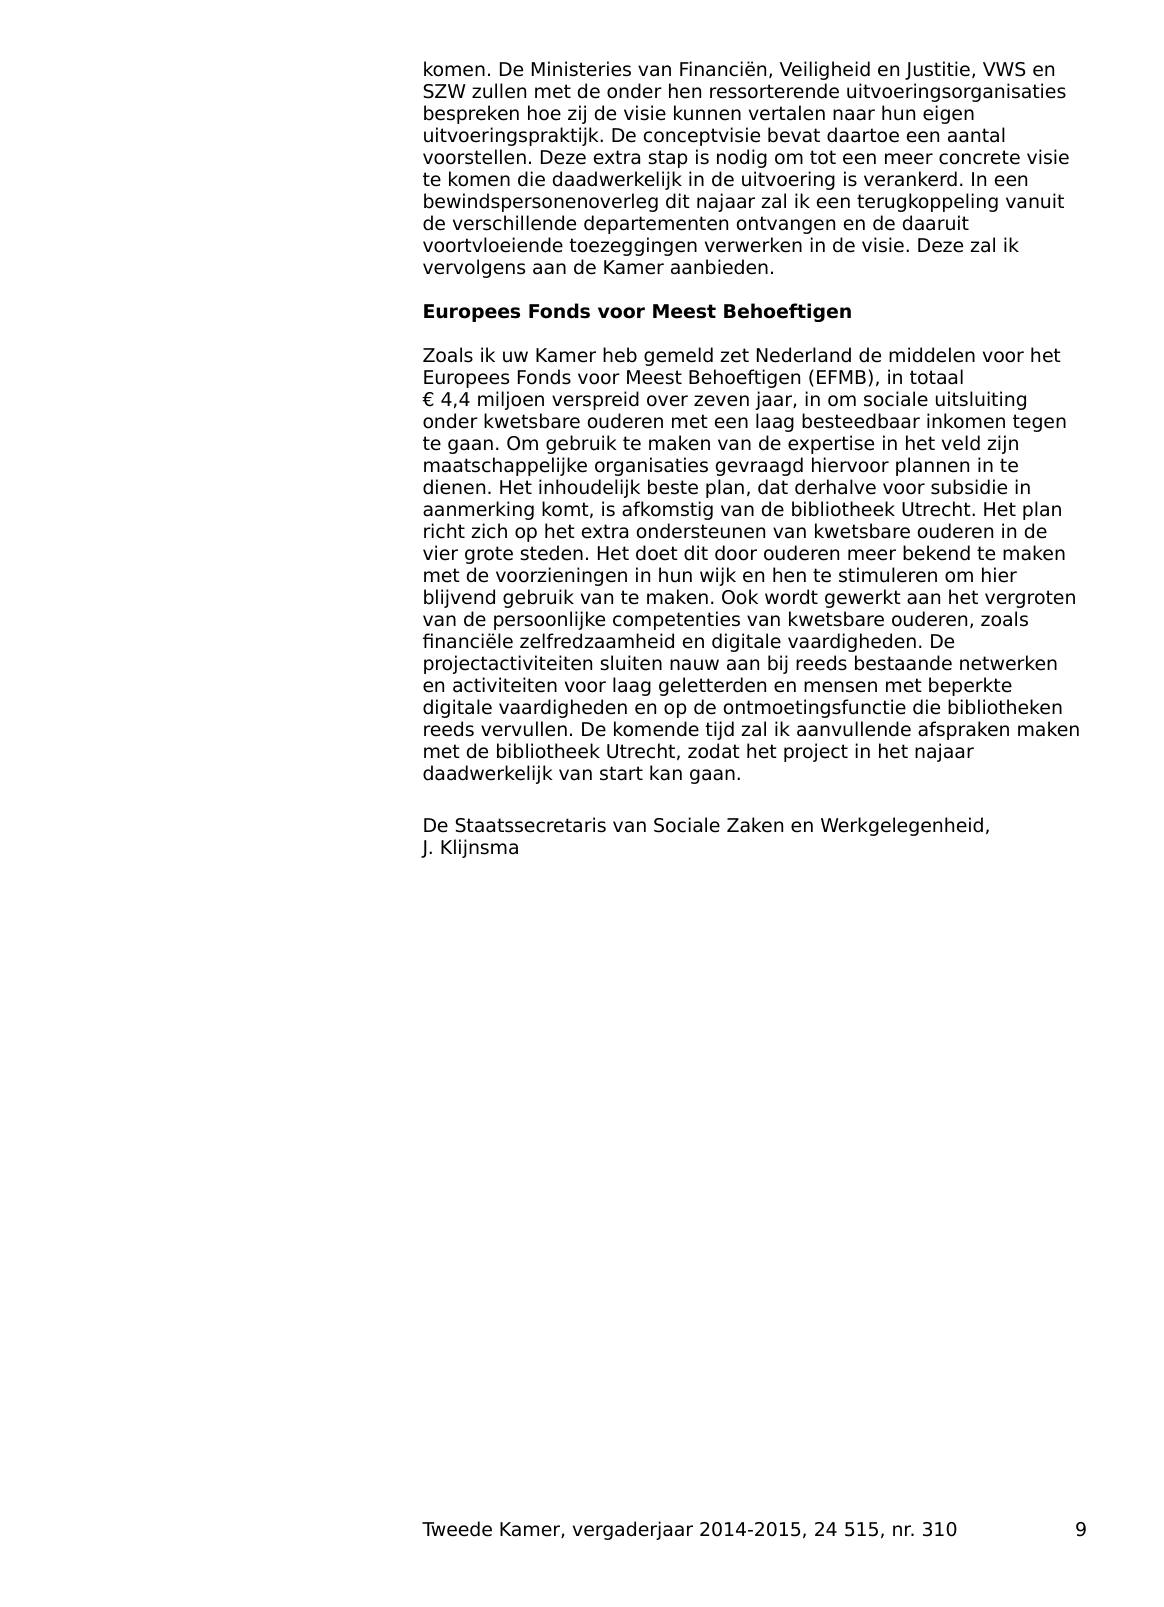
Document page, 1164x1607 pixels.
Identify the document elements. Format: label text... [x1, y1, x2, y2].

text De Staatssecretaris van Sociale Zaken en Werkgelegenheid, J. Klijnsma [422, 815, 1087, 859]
subtitle Europees Fonds voor Meest Behoeftigen [422, 301, 1087, 323]
text komen. De Ministeries van Financiën, Veiligheid en Justitie, VWS en SZW zullen met de onder hen ressorterende uitvoeringsorganisaties bespreken hoe zij de visie kunnen vertalen naar hun eigen uitvoeringspraktijk. De conceptvisie bevat daartoe een aantal voorstellen. Deze extra stap is nodig om tot een meer concrete visie te komen die daadwerkelijk in de uitvoering is verankerd. In een bewindspersonenoverleg dit najaar zal ik een terugkoppeling vanuit de verschillende departementen ontvangen en de daaruit voortvloeiende toezeggingen verwerken in de visie. Deze zal ik vervolgens aan de Kamer aanbieden. [422, 59, 1087, 279]
text Zoals ik uw Kamer heb gemeld zet Nederland de middelen voor het Europees Fonds voor Meest Behoeftigen (EFMB), in totaal € 4,4 miljoen verspreid over zeven jaar, in om sociale uitsluiting onder kwetsbare ouderen met een laag besteedbaar inkomen tegen te gaan. Om gebruik te maken van de expertise in het veld zijn maatschappelijke organisaties gevraagd hiervoor plannen in te dienen. Het inhoudelijk beste plan, dat derhalve voor subsidie in aanmerking komt, is afkomstig van de bibliotheek Utrecht. Het plan richt zich op het extra ondersteunen van kwetsbare ouderen in de vier grote steden. Het doet dit door ouderen meer bekend te maken met de voorzieningen in hun wijk en hen te stimuleren om hier blijvend gebruik van te maken. Ook wordt gewerkt aan het vergroten van de persoonlijke competenties van kwetsbare ouderen, zoals financiële zelfredzaamheid en digitale vaardigheden. De projectactiviteiten sluiten nauw aan bij reeds bestaande netwerken en activiteiten voor laag geletterden en mensen met beperkte digitale vaardigheden en op de ontmoetingsfunctie die bibliotheken reeds vervullen. De komende tijd zal ik aanvullende afspraken maken met de bibliotheek Utrecht, zodat het project in het najaar daadwerkelijk van start kan gaan. [422, 345, 1087, 785]
